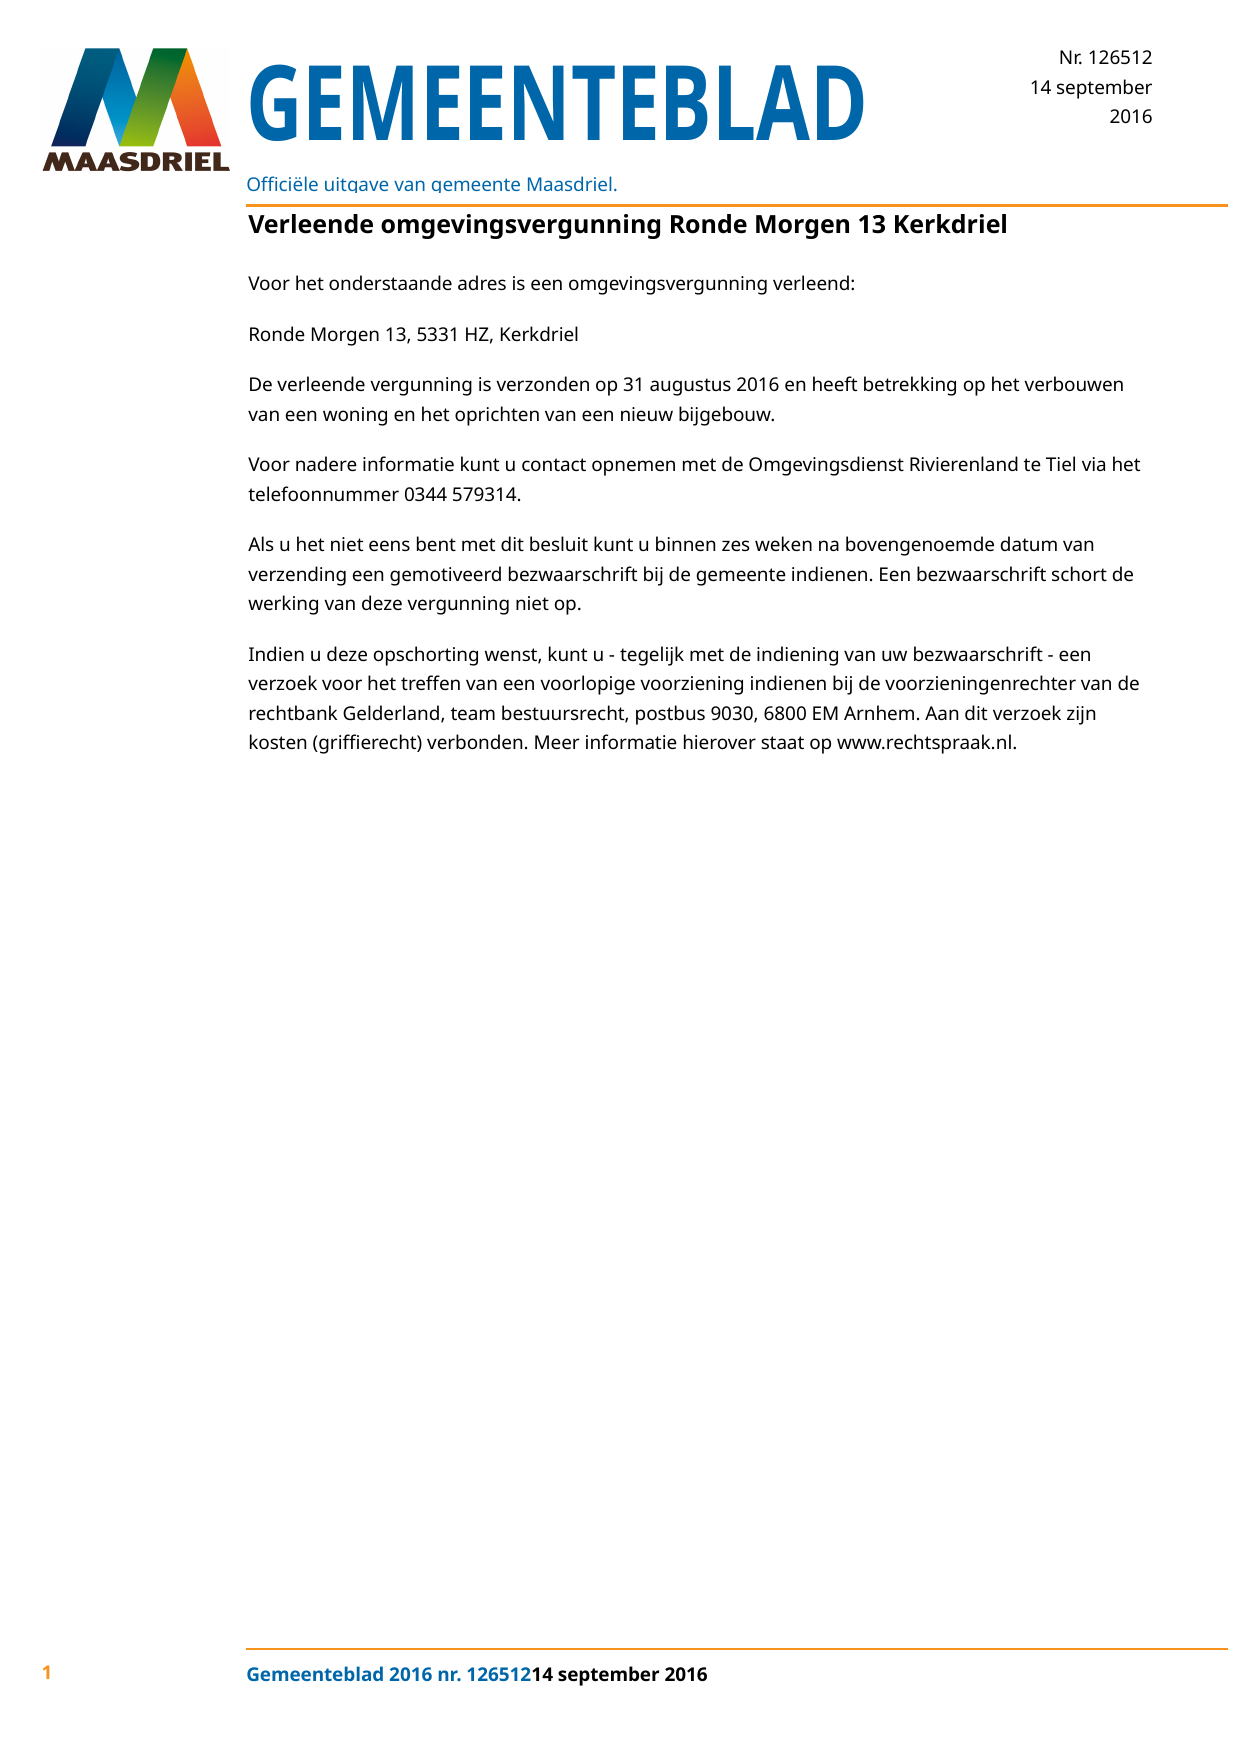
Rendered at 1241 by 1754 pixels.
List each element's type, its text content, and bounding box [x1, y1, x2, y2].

text Verleende omgevingsvergunning Ronde Morgen 13 Kerkdriel [248, 207, 1152, 241]
text Ronde Morgen 13, 5331 HZ, Kerkdriel [248, 321, 1152, 346]
text Voor het onderstaande adres is een omgevingsvergunning verleend: [248, 270, 1152, 296]
text Als u het niet eens bent met dit besluit kunt u binnen zes weken na bovengenoemde datum van verzending een gemotiveerd bezwaarschrift bij de gemeente indienen. Een bezwaarschrift schort de werking van deze vergunning niet op. [248, 531, 1152, 616]
text Voor nadere informatie kunt u contact opnemen met de Omgevingsdienst Rivierenland te Tiel via het telefoonnummer 0344 579314. [248, 451, 1152, 506]
text De verleende vergunning is verzonden op 31 augustus 2016 en heeft betrekking op het verbouwen van een woning en het oprichten van een nieuw bijgebouw. [248, 371, 1152, 426]
picture [41, 47, 231, 172]
text Indien u deze opschorting wenst, kunt u - tegelijk met de indiening van uw bezwaarschrift - een verzoek voor het treffen van een voorlopige voorziening indienen bij de voorzieningenrechter van de rechtbank Gelderland, team bestuursrecht, postbus 9030, 6800 EM Arnhem. Aan dit verzoek zijn kosten (griffierecht) verbonden. Meer informatie hierover staat op www.rechtspraak.nl. [248, 641, 1152, 755]
